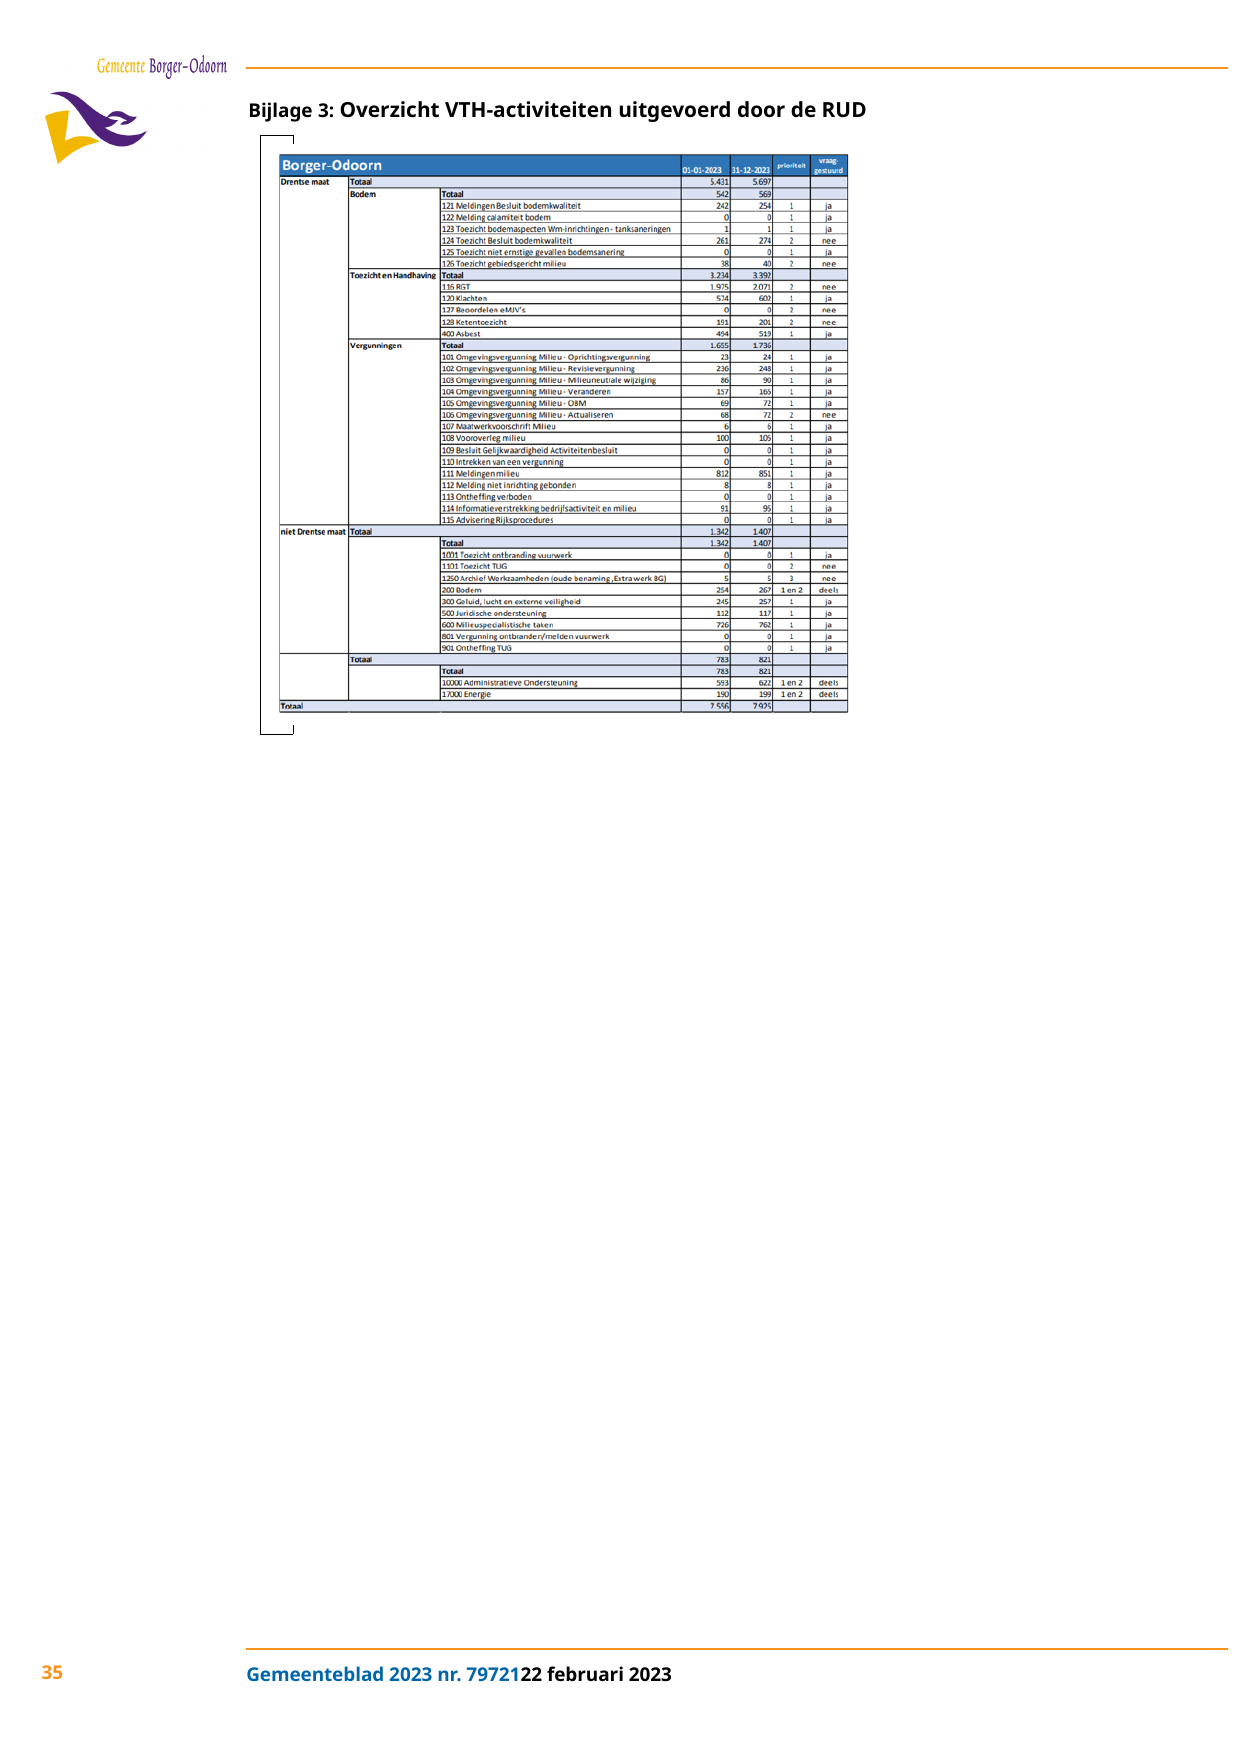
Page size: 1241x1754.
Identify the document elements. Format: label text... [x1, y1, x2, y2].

text Bijlage 3: Overzicht VTH-activiteiten uitgevoerd door de RUD [248, 95, 1152, 123]
picture [41, 47, 231, 172]
picture [268, 144, 860, 725]
